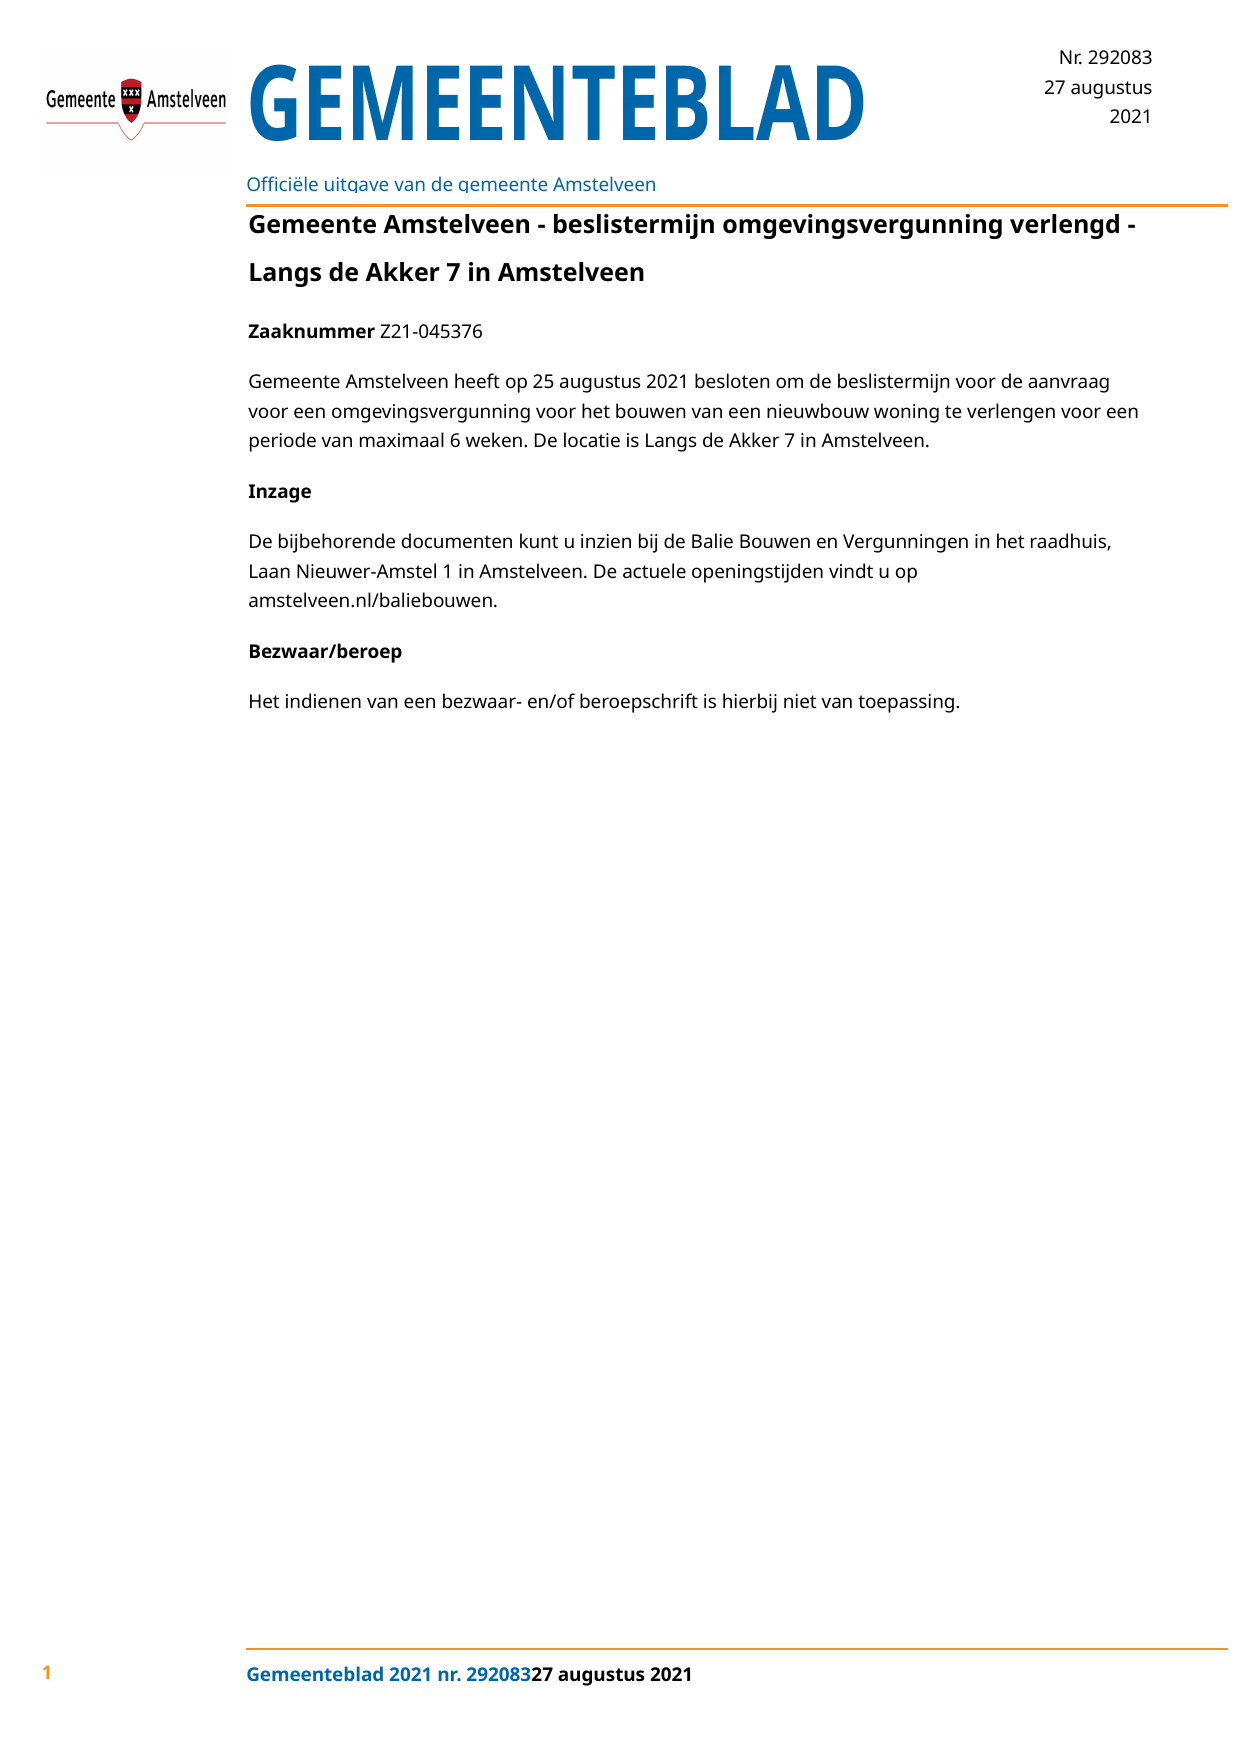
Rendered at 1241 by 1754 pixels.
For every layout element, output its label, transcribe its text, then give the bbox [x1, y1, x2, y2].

text Bezwaar/beroep [248, 638, 1152, 664]
text Gemeente Amstelveen - beslistermijn omgevingsvergunning verlengd - Langs de Akker 7 in Amstelveen [248, 207, 1152, 288]
text Gemeente Amstelveen heeft op 25 augustus 2021 besloten om de beslistermijn voor de aanvraag voor een omgevingsvergunning voor het bouwen van een nieuwbouw woning te verlengen voor een periode van maximaal 6 weken. De locatie is Langs de Akker 7 in Amstelveen. [248, 368, 1152, 453]
text De bijbehorende documenten kunt u inzien bij de Balie Bouwen en Vergunningen in het raadhuis, Laan Nieuwer-Amstel 1 in Amstelveen. De actuele openingstijden vindt u op amstelveen.nl/baliebouwen. [248, 528, 1152, 613]
text Inzage [248, 478, 1152, 504]
picture [41, 47, 231, 172]
text Zaaknummer Z21-045376 [248, 318, 1152, 344]
text Het indienen van een bezwaar- en/of beroepschrift is hierbij niet van toepassing. [248, 688, 1152, 714]
